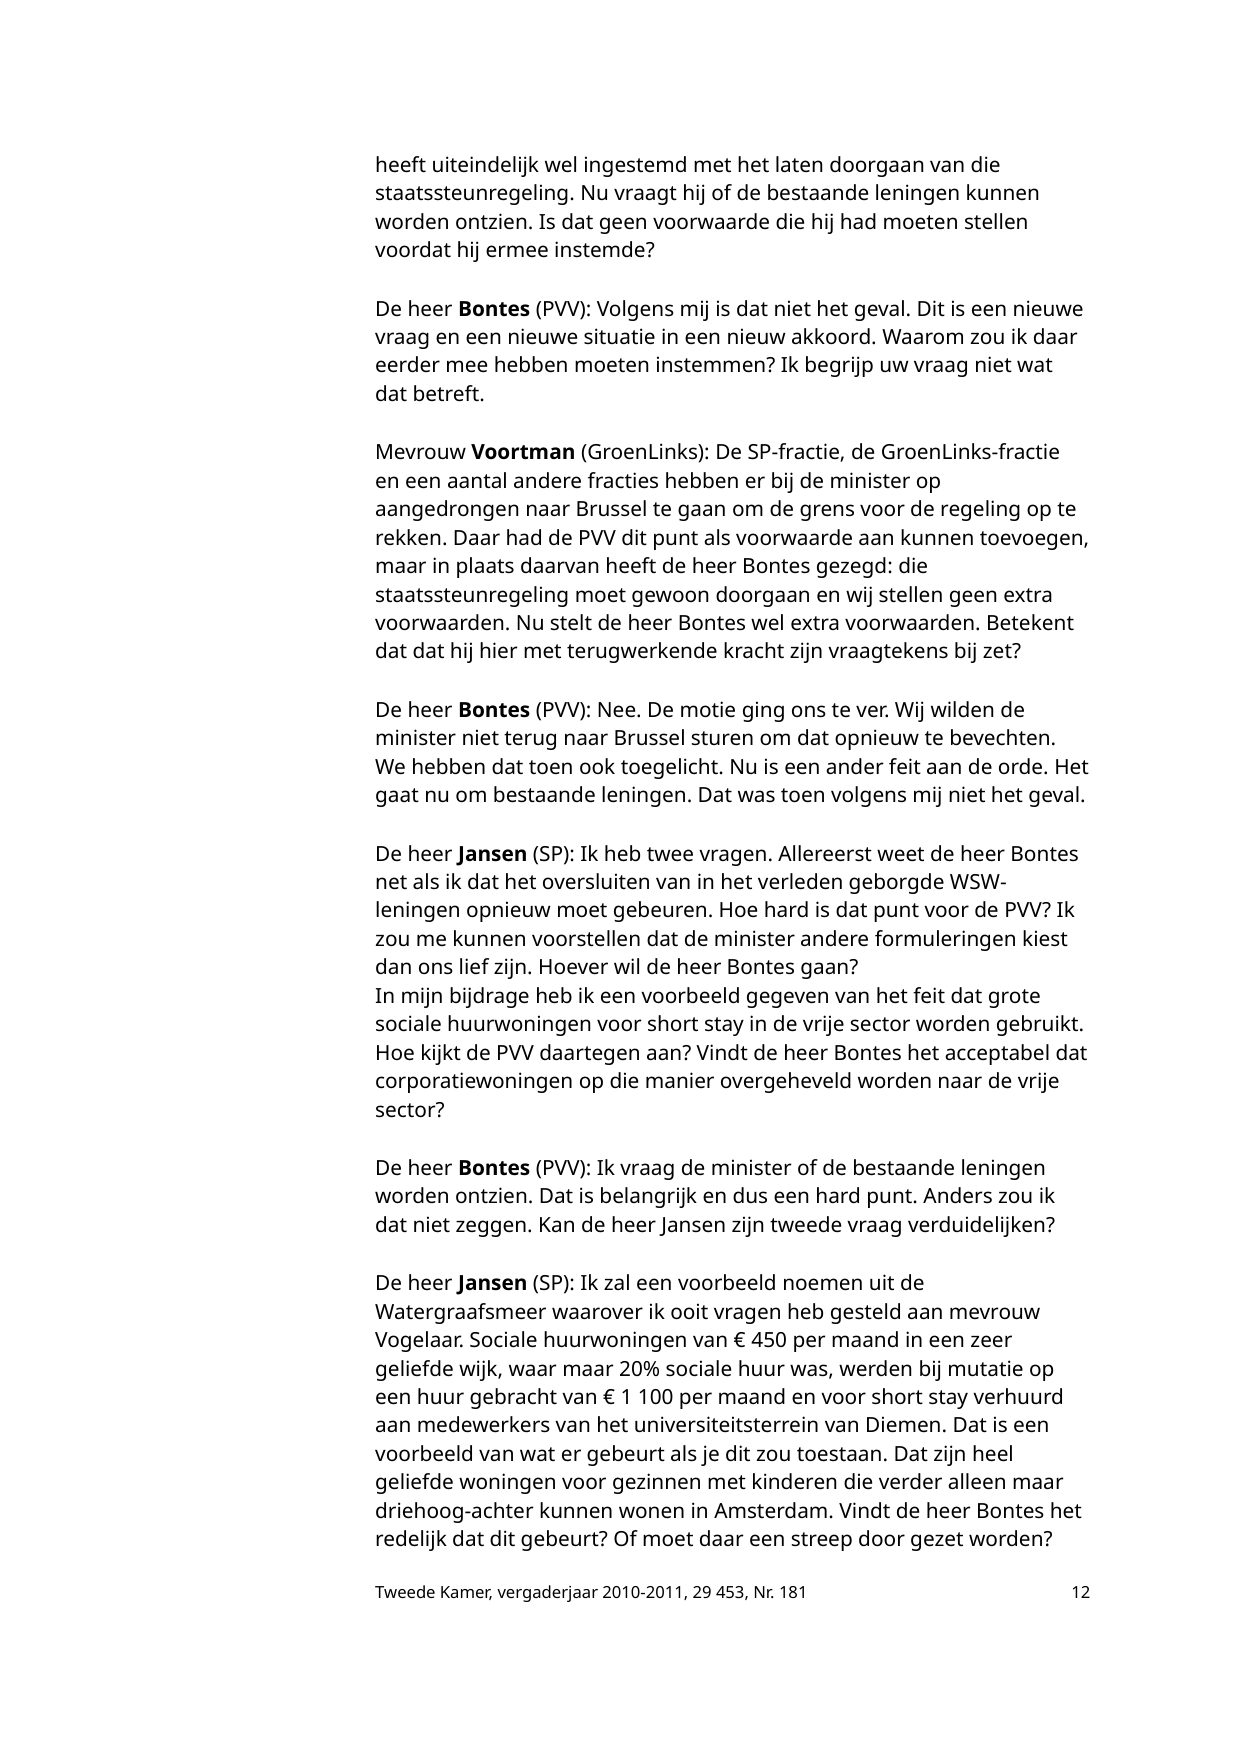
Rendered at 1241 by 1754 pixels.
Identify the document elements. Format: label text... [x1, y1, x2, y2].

text De heer Jansen (SP): Ik heb twee vragen. Allereerst weet de heer Bontes net als ik dat het oversluiten van in het verleden geborgde WSW-leningen opnieuw moet gebeuren. Hoe hard is dat punt voor de PVV? Ik zou me kunnen voorstellen dat de minister andere formuleringen kiest dan ons lief zijn. Hoever wil de heer Bontes gaan? [375, 839, 1090, 981]
text In mijn bijdrage heb ik een voorbeeld gegeven van het feit dat grote sociale huurwoningen voor short stay in de vrije sector worden gebruikt. Hoe kijkt de PVV daartegen aan? Vindt de heer Bontes het acceptabel dat corporatiewoningen op die manier overgeheveld worden naar de vrije sector? [375, 981, 1090, 1123]
text heeft uiteindelijk wel ingestemd met het laten doorgaan van die staatssteunregeling. Nu vraagt hij of de bestaande leningen kunnen worden ontzien. Is dat geen voorwaarde die hij had moeten stellen voordat hij ermee instemde? [375, 150, 1090, 264]
text De heer Jansen (SP): Ik zal een voorbeeld noemen uit de Watergraafsmeer waarover ik ooit vragen heb gesteld aan mevrouw Vogelaar. Sociale huurwoningen van € 450 per maand in een zeer geliefde wijk, waar maar 20% sociale huur was, werden bij mutatie op een huur gebracht van € 1 100 per maand en voor short stay verhuurd aan medewerkers van het universiteitsterrein van Diemen. Dat is een voorbeeld van wat er gebeurt als je dit zou toestaan. Dat zijn heel geliefde woningen voor gezinnen met kinderen die verder alleen maar driehoog-achter kunnen wonen in Amsterdam. Vindt de heer Bontes het redelijk dat dit gebeurt? Of moet daar een streep door gezet worden? [375, 1268, 1090, 1553]
text De heer Bontes (PVV): Volgens mij is dat niet het geval. Dit is een nieuwe vraag en een nieuwe situatie in een nieuw akkoord. Waarom zou ik daar eerder mee hebben moeten instemmen? Ik begrijp uw vraag niet wat dat betreft. [375, 294, 1090, 407]
text Mevrouw Voortman (GroenLinks): De SP-fractie, de GroenLinks-fractie en een aantal andere fracties hebben er bij de minister op aangedrongen naar Brussel te gaan om de grens voor de regeling op te rekken. Daar had de PVV dit punt als voorwaarde aan kunnen toevoegen, maar in plaats daarvan heeft de heer Bontes gezegd: die staatssteunregeling moet gewoon doorgaan en wij stellen geen extra voorwaarden. Nu stelt de heer Bontes wel extra voorwaarden. Betekent dat dat hij hier met terugwerkende kracht zijn vraagtekens bij zet? [375, 437, 1090, 665]
text De heer Bontes (PVV): Ik vraag de minister of de bestaande leningen worden ontzien. Dat is belangrijk en dus een hard punt. Anders zou ik dat niet zeggen. Kan de heer Jansen zijn tweede vraag verduidelijken? [375, 1153, 1090, 1238]
text De heer Bontes (PVV): Nee. De motie ging ons te ver. Wij wilden de minister niet terug naar Brussel sturen om dat opnieuw te bevechten. We hebben dat toen ook toegelicht. Nu is een ander feit aan de orde. Het gaat nu om bestaande leningen. Dat was toen volgens mij niet het geval. [375, 695, 1090, 809]
